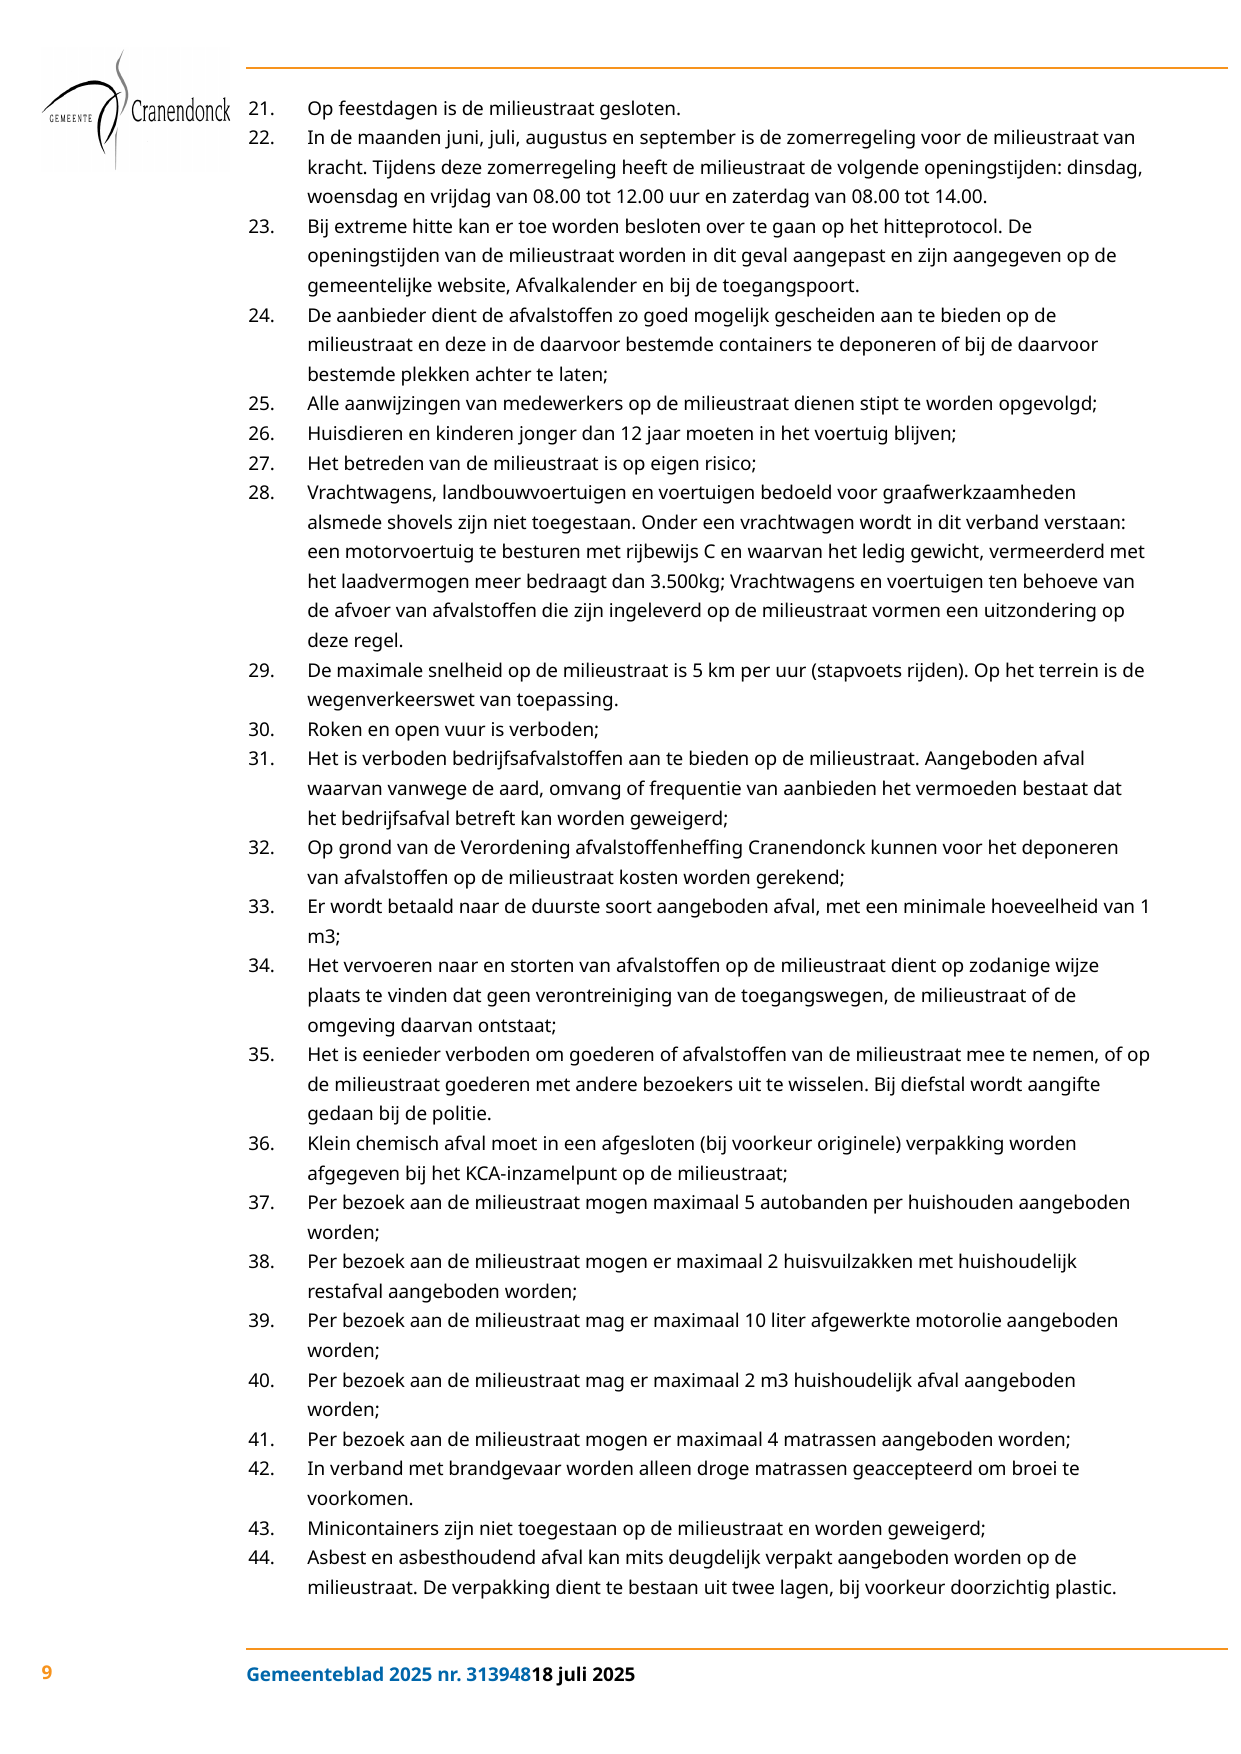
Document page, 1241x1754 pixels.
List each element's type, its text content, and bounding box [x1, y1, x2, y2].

list Minicontainers zijn niet toegestaan op de milieustraat en worden geweigerd; [248, 1515, 1152, 1541]
list In de maanden juni, juli, augustus en september is de zomerregeling voor de milieustraat van kracht. Tijdens deze zomerregeling heeft de milieustraat de volgende openingstijden: dinsdag, woensdag en vrijdag van 08.00 tot 12.00 uur en zaterdag van 08.00 tot 14.00. [248, 124, 1152, 209]
list Per bezoek aan de milieustraat mag er maximaal 2 m3 huishoudelijk afval aangeboden worden; [248, 1367, 1152, 1422]
list Alle aanwijzingen van medewerkers op de milieustraat dienen stipt te worden opgevolgd; [248, 391, 1152, 416]
list Klein chemisch afval moet in een afgesloten (bij voorkeur originele) verpakking worden afgegeven bij het KCA-inzamelpunt op de milieustraat; [248, 1130, 1152, 1186]
list Per bezoek aan de milieustraat mogen er maximaal 2 huisvuilzakken met huishoudelijk restafval aangeboden worden; [248, 1248, 1152, 1304]
list Per bezoek aan de milieustraat mogen er maximaal 4 matrassen aangeboden worden; [248, 1426, 1152, 1452]
list Op grond van de Verordening afvalstoffenheffing Cranendonck kunnen voor het deponeren van afvalstoffen op de milieustraat kosten worden gerekend; [248, 834, 1152, 890]
list Het betreden van de milieustraat is op eigen risico; [248, 450, 1152, 476]
list Asbest en asbesthoudend afval kan mits deugdelijk verpakt aangeboden worden op de milieustraat. De verpakking dient te bestaan uit twee lagen, bij voorkeur doorzichtig plastic. [248, 1544, 1152, 1600]
list Het is eenieder verboden om goederen of afvalstoffen van de milieustraat mee te nemen, of op de milieustraat goederen met andere bezoekers uit te wisselen. Bij diefstal wordt aangifte gedaan bij de politie. [248, 1041, 1152, 1126]
list Het is verboden bedrijfsafvalstoffen aan te bieden op de milieustraat. Aangeboden afval waarvan vanwege de aard, omvang of frequentie van aanbieden het vermoeden bestaat dat het bedrijfsafval betreft kan worden geweigerd; [248, 746, 1152, 831]
list Er wordt betaald naar de duurste soort aangeboden afval, met een minimale hoeveelheid van 1 m3; [248, 893, 1152, 949]
list De aanbieder dient de afvalstoffen zo goed mogelijk gescheiden aan te bieden op de milieustraat en deze in de daarvoor bestemde containers te deponeren of bij de daarvoor bestemde plekken achter te laten; [248, 302, 1152, 387]
list De maximale snelheid op de milieustraat is 5 km per uur (stapvoets rijden). Op het terrein is de wegenverkeerswet van toepassing. [248, 657, 1152, 712]
list Huisdieren en kinderen jonger dan 12 jaar moeten in het voertuig blijven; [248, 420, 1152, 446]
list Per bezoek aan de milieustraat mogen maximaal 5 autobanden per huishouden aangeboden worden; [248, 1189, 1152, 1245]
list Op feestdagen is de milieustraat gesloten. [248, 95, 1152, 121]
list Vrachtwagens, landbouwvoertuigen en voertuigen bedoeld voor graafwerkzaamheden alsmede shovels zijn niet toegestaan. Onder een vrachtwagen wordt in dit verband verstaan: een motorvoertuig te besturen met rijbewijs C en waarvan het ledig gewicht, vermeerderd met het laadvermogen meer bedraagt dan 3.500kg; Vrachtwagens en voertuigen ten behoeve van de afvoer van afvalstoffen die zijn ingeleverd op de milieustraat vormen een uitzondering op deze regel. [248, 479, 1152, 653]
list Bij extreme hitte kan er toe worden besloten over te gaan op het hitteprotocol. De openingstijden van de milieustraat worden in dit geval aangepast en zijn aangegeven op de gemeentelijke website, Afvalkalender en bij de toegangspoort. [248, 213, 1152, 298]
list Het vervoeren naar en storten van afvalstoffen op de milieustraat dient op zodanige wijze plaats te vinden dat geen verontreiniging van de toegangswegen, de milieustraat of de omgeving daarvan ontstaat; [248, 953, 1152, 1038]
list Per bezoek aan de milieustraat mag er maximaal 10 liter afgewerkte motorolie aangeboden worden; [248, 1308, 1152, 1363]
list In verband met brandgevaar worden alleen droge matrassen geaccepteerd om broei te voorkomen. [248, 1456, 1152, 1511]
picture [41, 47, 231, 172]
list Roken en open vuur is verboden; [248, 716, 1152, 742]
